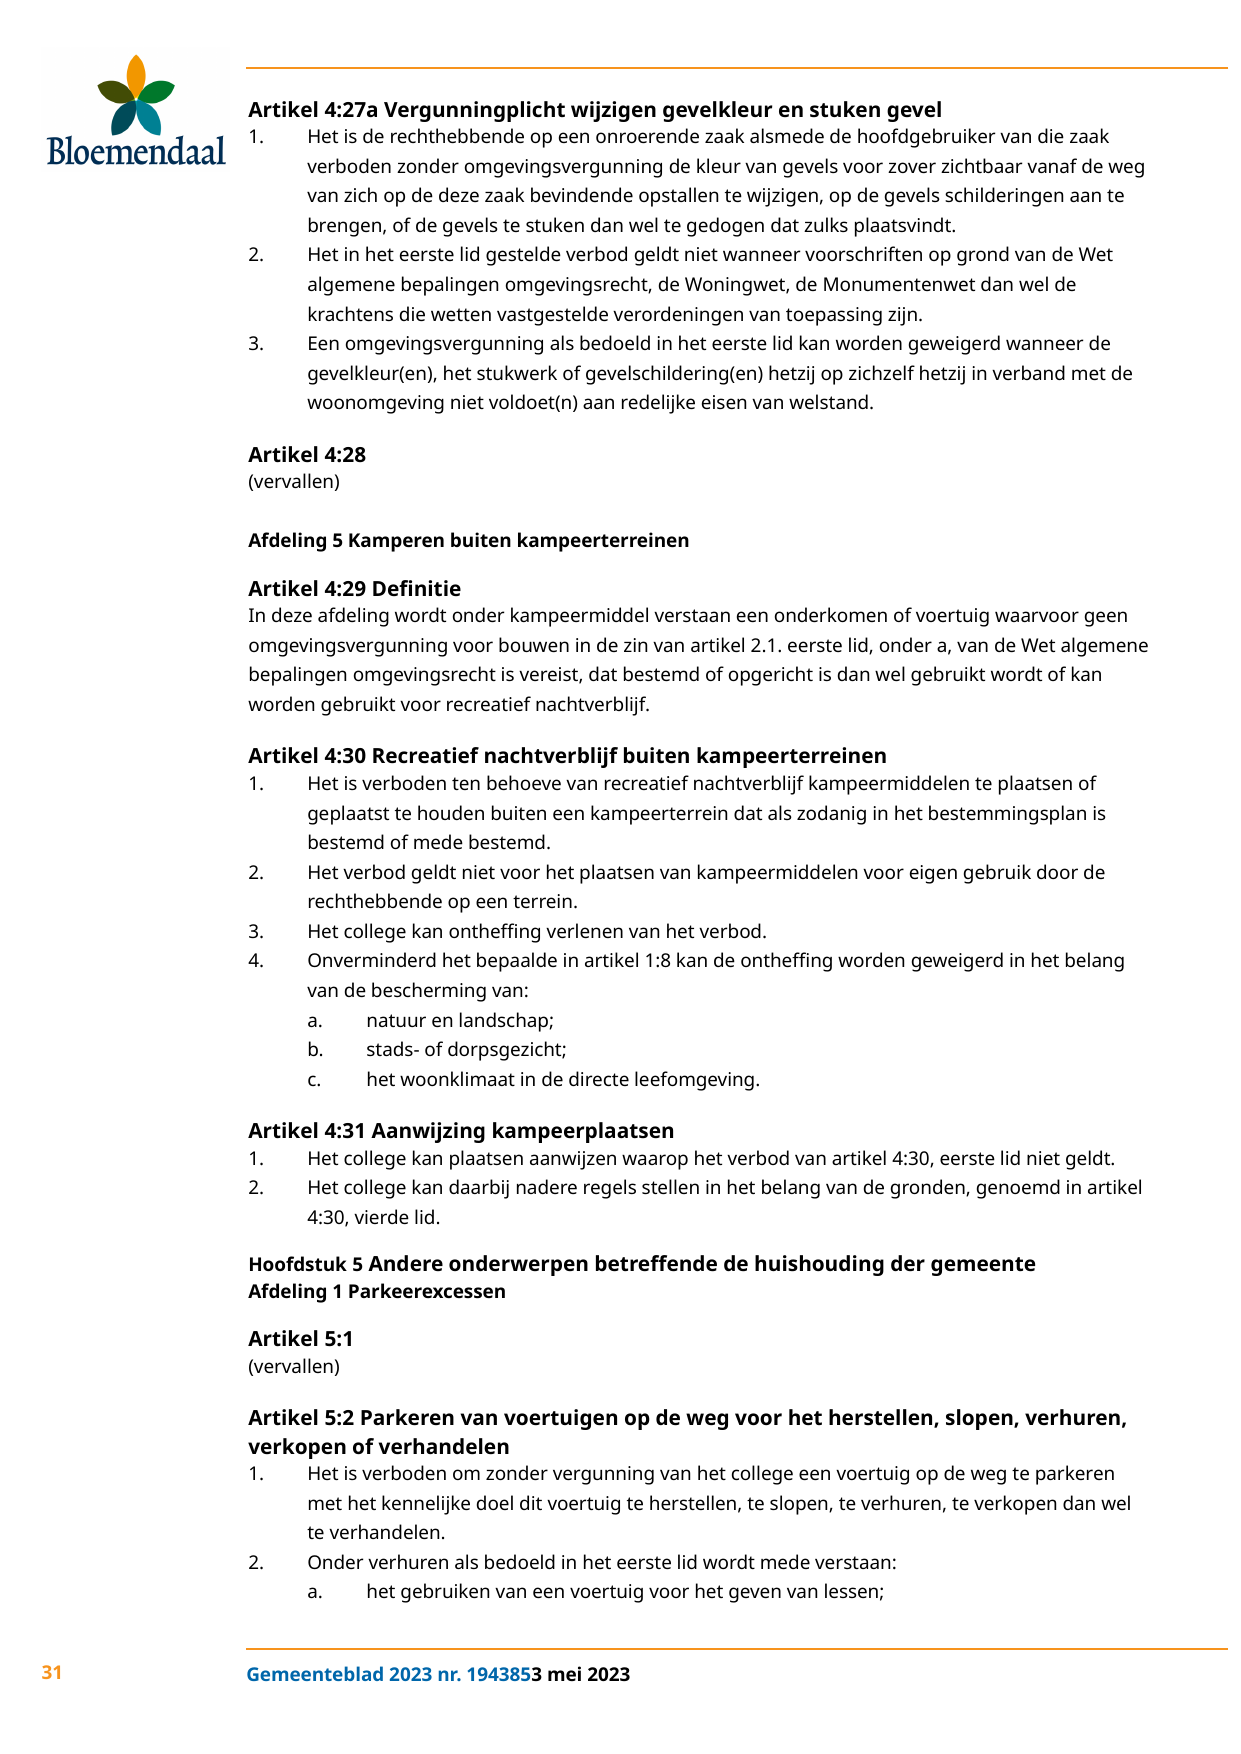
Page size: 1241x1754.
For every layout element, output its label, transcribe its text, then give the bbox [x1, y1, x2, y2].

list Het is de rechthebbende op een onroerende zaak alsmede de hoofdgebruiker van die zaak verboden zonder omgevingsvergunning de kleur van gevels voor zover zichtbaar vanaf de weg van zich op de deze zaak bevindende opstallen te wijzigen, op de gevels schilderingen aan te brengen, of de gevels te stuken dan wel te gedogen dat zulks plaatsvindt. [248, 123, 1152, 238]
text Artikel 4:30 Recreatief nachtverblijf buiten kampeerterreinen [248, 742, 1152, 770]
text In deze afdeling wordt onder kampeermiddel verstaan een onderkomen of voertuig waarvoor geen omgevingsvergunning voor bouwen in de zin van artikel 2.1. eerste lid, onder a, van de Wet algemene bepalingen omgevingsrecht is vereist, dat bestemd of opgericht is dan wel gebruikt wordt of kan worden gebruikt voor recreatief nachtverblijf. [248, 602, 1152, 717]
text Hoofdstuk 5 Andere onderwerpen betreffende de huishouding der gemeente [248, 1249, 1152, 1278]
list het woonklimaat in de directe leefomgeving. [307, 1066, 1152, 1092]
list Het verbod geldt niet voor het plaatsen van kampeermiddelen voor eigen gebruik door de rechthebbende op een terrein. [248, 859, 1152, 914]
list Het college kan ontheffing verlenen van het verbod. [248, 918, 1152, 944]
list Een omgevingsvergunning als bedoeld in het eerste lid kan worden geweigerd wanneer de gevelkleur(en), het stukwerk of gevelschildering(en) hetzij op zichzelf hetzij in verband met de woonomgeving niet voldoet(n) aan redelijke eisen van welstand. [248, 330, 1152, 415]
list stads- of dorpsgezicht; [307, 1036, 1152, 1062]
text Afdeling 5 Kamperen buiten kampeerterreinen [248, 527, 1152, 553]
text Artikel 5:1 [248, 1324, 1152, 1353]
list Het is verboden om zonder vergunning van het college een voertuig op de weg te parkeren met het kennelijke doel dit voertuig te herstellen, te slopen, te verhuren, te verkopen dan wel te verhandelen. [248, 1460, 1152, 1545]
text Artikel 4:29 Definitie [248, 574, 1152, 602]
list natuur en landschap; [307, 1007, 1152, 1032]
list Het college kan daarbij nadere regels stellen in het belang van de gronden, genoemd in artikel 4:30, vierde lid. [248, 1174, 1152, 1230]
text Artikel 4:31 Aanwijzing kampeerplaatsen [248, 1116, 1152, 1145]
text (vervallen) [248, 1353, 1152, 1379]
list het gebruiken van een voertuig voor het geven van lessen; [307, 1579, 1152, 1604]
text Artikel 4:27a Vergunningplicht wijzigen gevelkleur en stuken gevel [248, 95, 1152, 123]
list Het in het eerste lid gestelde verbod geldt niet wanneer voorschriften op grond van de Wet algemene bepalingen omgevingsrecht, de Woningwet, de Monumentenwet dan wel de krachtens die wetten vastgestelde verordeningen van toepassing zijn. [248, 242, 1152, 326]
list Onder verhuren als bedoeld in het eerste lid wordt mede verstaan: [248, 1549, 1152, 1575]
list Het college kan plaatsen aanwijzen waarop het verbod van artikel 4:30, eerste lid niet geldt. [248, 1145, 1152, 1171]
text (vervallen) [248, 468, 1152, 494]
picture [41, 47, 231, 172]
text Artikel 5:2 Parkeren van voertuigen op de weg voor het herstellen, slopen, verhuren, verkopen of verhandelen [248, 1403, 1152, 1460]
list Onverminderd het bepaalde in artikel 1:8 kan de ontheffing worden geweigerd in het belang van de bescherming van: [248, 948, 1152, 1003]
text Artikel 4:28 [248, 440, 1152, 468]
text Afdeling 1 Parkeerexcessen [248, 1278, 1152, 1304]
list Het is verboden ten behoeve van recreatief nachtverblijf kampeermiddelen te plaatsen of geplaatst te houden buiten een kampeerterrein dat als zodanig in het bestemmingsplan is bestemd of mede bestemd. [248, 770, 1152, 855]
